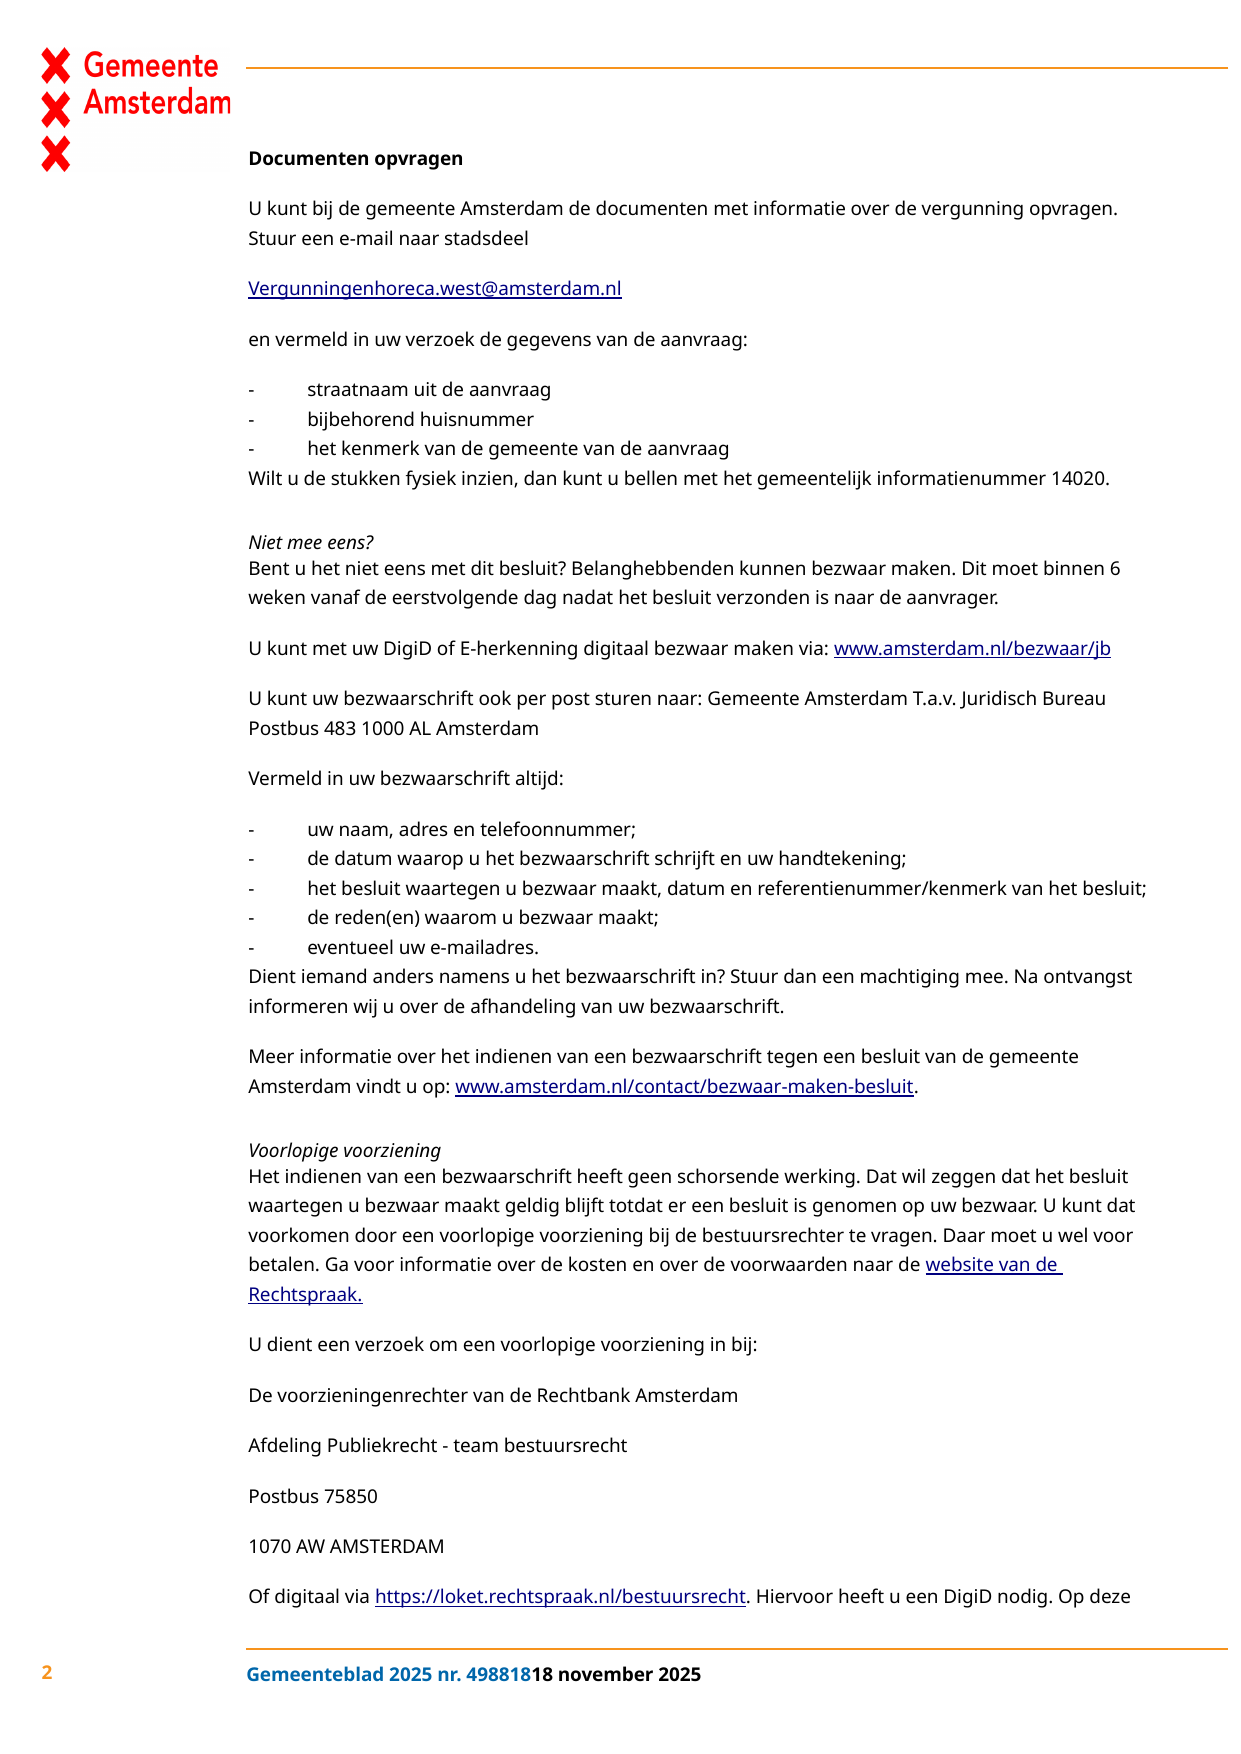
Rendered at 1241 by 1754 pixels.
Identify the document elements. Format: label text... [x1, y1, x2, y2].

list bijbehorend huisnummer [248, 406, 1152, 432]
text U kunt uw bezwaarschrift ook per post sturen naar: Gemeente Amsterdam T.a.v. Juridisch Bureau Postbus 483 1000 AL Amsterdam [248, 685, 1152, 741]
text U dient een verzoek om een voorlopige voorziening in bij: [248, 1332, 1152, 1357]
list de reden(en) waarom u bezwaar maakt; [248, 904, 1152, 930]
text Voorlopige voorziening [248, 1137, 1152, 1163]
list de datum waarop u het bezwaarschrift schrijft en uw handtekening; [248, 845, 1152, 871]
text 1070 AW AMSTERDAM [248, 1533, 1152, 1559]
text Vermeld in uw bezwaarschrift altijd: [248, 765, 1152, 791]
text Of digitaal via https://loket.rechtspraak.nl/bestuursrecht. Hiervoor heeft u een DigiD nodig. Op deze [248, 1584, 1152, 1609]
text Afdeling Publiekrecht - team bestuursrecht [248, 1432, 1152, 1458]
text U kunt bij de gemeente Amsterdam de documenten met informatie over de vergunning opvragen. Stuur een e-mail naar stadsdeel [248, 196, 1152, 251]
text Het indienen van een bezwaarschrift heeft geen schorsende werking. Dat wil zeggen dat het besluit waartegen u bezwaar maakt geldig blijft totdat er een besluit is genomen op uw bezwaar. U kunt dat voorkomen door een voorlopige voorziening bij de bestuursrechter te vragen. Daar moet u wel voor betalen. Ga voor informatie over de kosten en over de voorwaarden naar de website van de Rechtspraak. [248, 1163, 1152, 1307]
text Vergunningenhoreca.west@amsterdam.nl [248, 276, 1152, 301]
text U kunt met uw DigiD of E-herkenning digitaal bezwaar maken via: www.amsterdam.nl/bezwaar/jb [248, 635, 1152, 661]
text De voorzieningenrechter van de Rechtbank Amsterdam [248, 1382, 1152, 1408]
text Bent u het niet eens met dit besluit? Belanghebbenden kunnen bezwaar maken. Dit moet binnen 6 weken vanaf de eerstvolgende dag nadat het besluit verzonden is naar de aanvrager. [248, 555, 1152, 610]
list eventueel uw e-mailadres. [248, 934, 1152, 960]
text Wilt u de stukken fysiek inzien, dan kunt u bellen met het gemeentelijk informatienummer 14020. [248, 465, 1152, 491]
list het besluit waartegen u bezwaar maakt, datum en referentienummer/kenmerk van het besluit; [248, 875, 1152, 901]
text Dient iemand anders namens u het bezwaarschrift in? Stuur dan een machtiging mee. Na ontvangst informeren wij u over de afhandeling van uw bezwaarschrift. [248, 964, 1152, 1019]
picture [41, 47, 231, 172]
text Niet mee eens? [248, 529, 1152, 555]
text Meer informatie over het indienen van een bezwaarschrift tegen een besluit van de gemeente Amsterdam vindt u op: www.amsterdam.nl/contact/bezwaar-maken-besluit. [248, 1044, 1152, 1099]
list straatnaam uit de aanvraag [248, 376, 1152, 402]
text Postbus 75850 [248, 1483, 1152, 1509]
text Documenten opvragen [248, 145, 1152, 171]
list uw naam, adres en telefoonnummer; [248, 816, 1152, 841]
list het kenmerk van de gemeente van de aanvraag [248, 436, 1152, 461]
text en vermeld in uw verzoek de gegevens van de aanvraag: [248, 326, 1152, 352]
